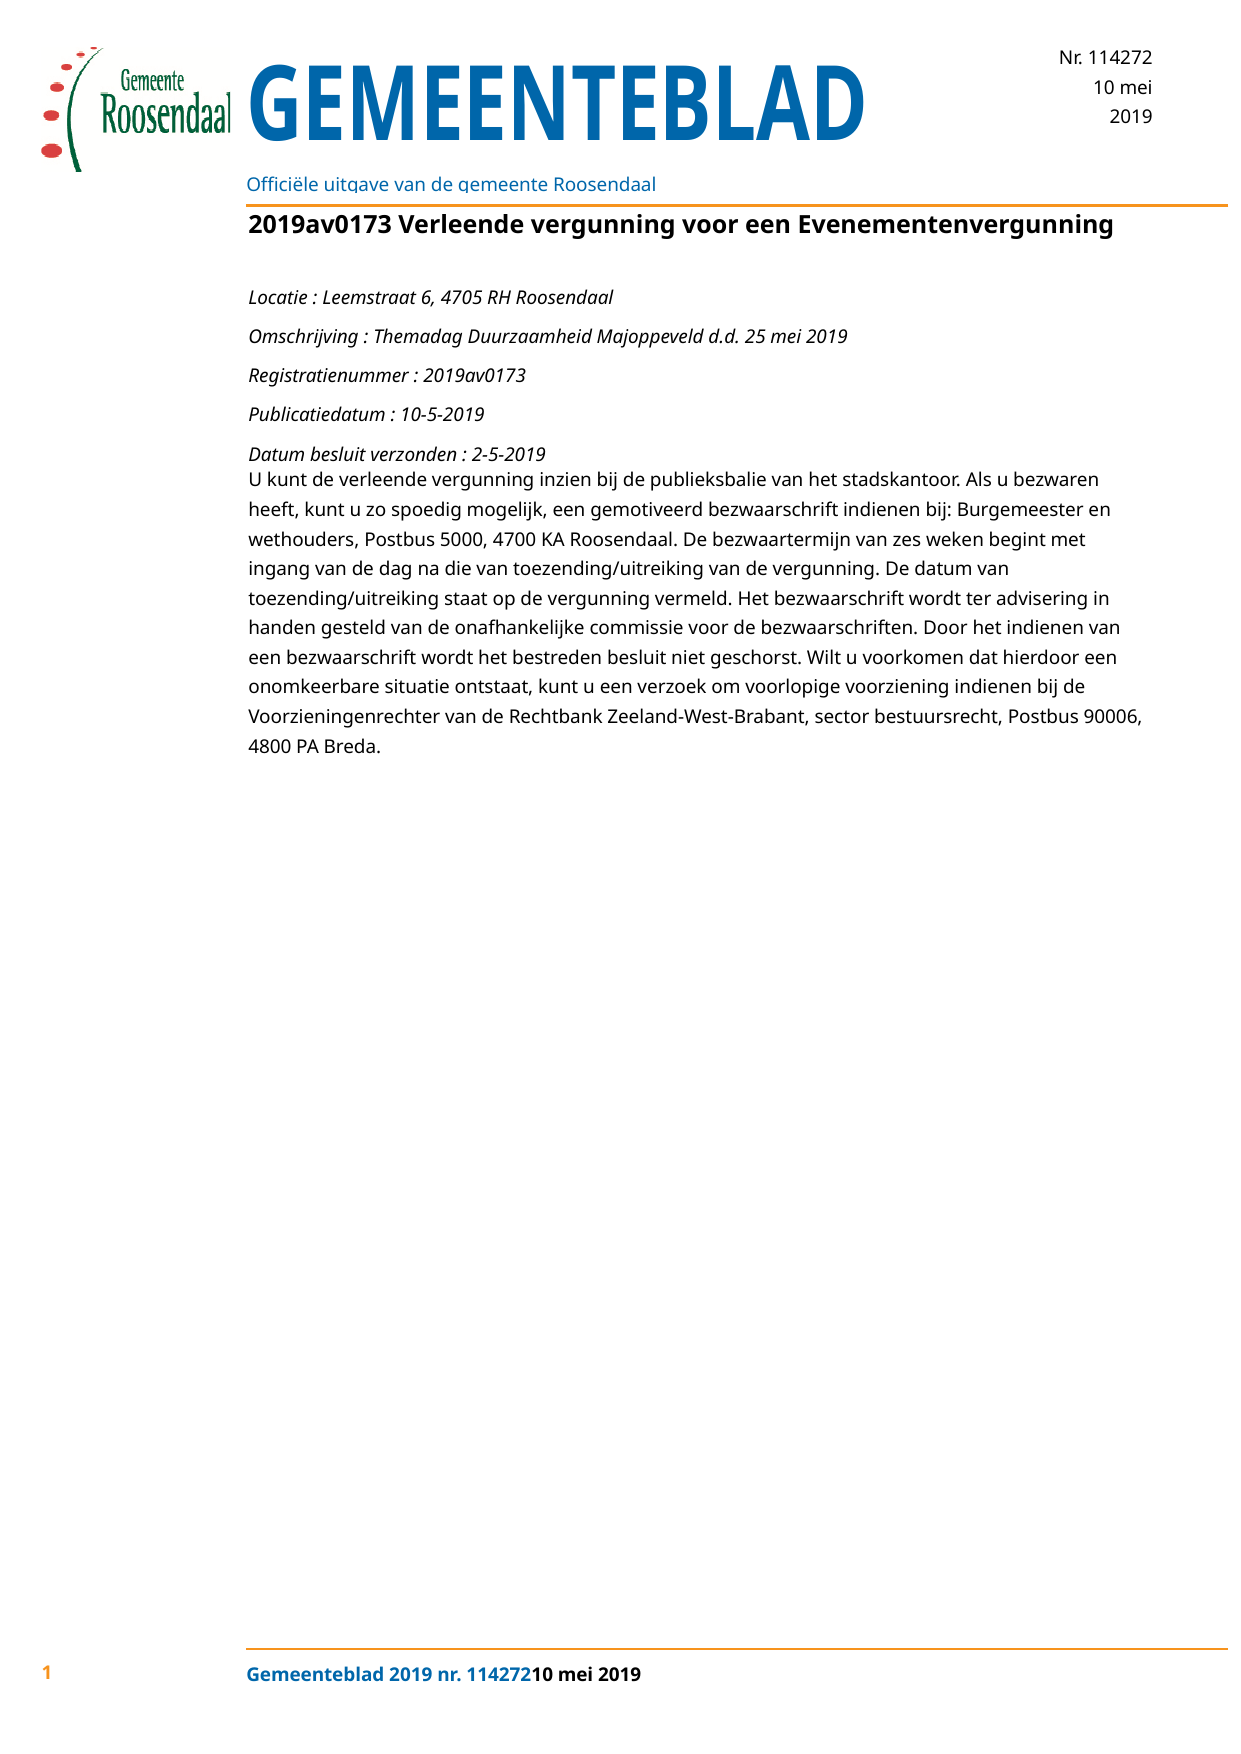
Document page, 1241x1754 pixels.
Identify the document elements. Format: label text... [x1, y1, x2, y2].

text Locatie : Leemstraat 6, 4705 RH Roosendaal [248, 284, 1152, 309]
text Registratienummer : 2019av0173 [248, 362, 1152, 388]
text U kunt de verleende vergunning inzien bij de publieksbalie van het stadskantoor. Als u bezwaren heeft, kunt u zo spoedig mogelijk, een gemotiveerd bezwaarschrift indienen bij: Burgemeester en wethouders, Postbus 5000, 4700 KA Roosendaal. De bezwaartermijn van zes weken begint met ingang van de dag na die van toezending/uitreiking van de vergunning. De datum van toezending/uitreiking staat op de vergunning vermeld. Het bezwaarschrift wordt ter advisering in handen gesteld van de onafhankelijke commissie voor de bezwaarschriften. Door het indienen van een bezwaarschrift wordt het bestreden besluit niet geschorst. Wilt u voorkomen dat hierdoor een onomkeerbare situatie ontstaat, kunt u een verzoek om voorlopige voorziening indienen bij de Voorzieningenrechter van de Rechtbank Zeeland-West-Brabant, sector bestuursrecht, Postbus 90006, 4800 PA Breda. [248, 467, 1152, 759]
text Omschrijving : Themadag Duurzaamheid Majoppeveld d.d. 25 mei 2019 [248, 323, 1152, 349]
picture [41, 47, 231, 172]
text 2019av0173 Verleende vergunning voor een Evenementenvergunning [248, 207, 1152, 241]
text Datum besluit verzonden : 2-5-2019 [248, 441, 1152, 467]
text Publicatiedatum : 10-5-2019 [248, 402, 1152, 427]
